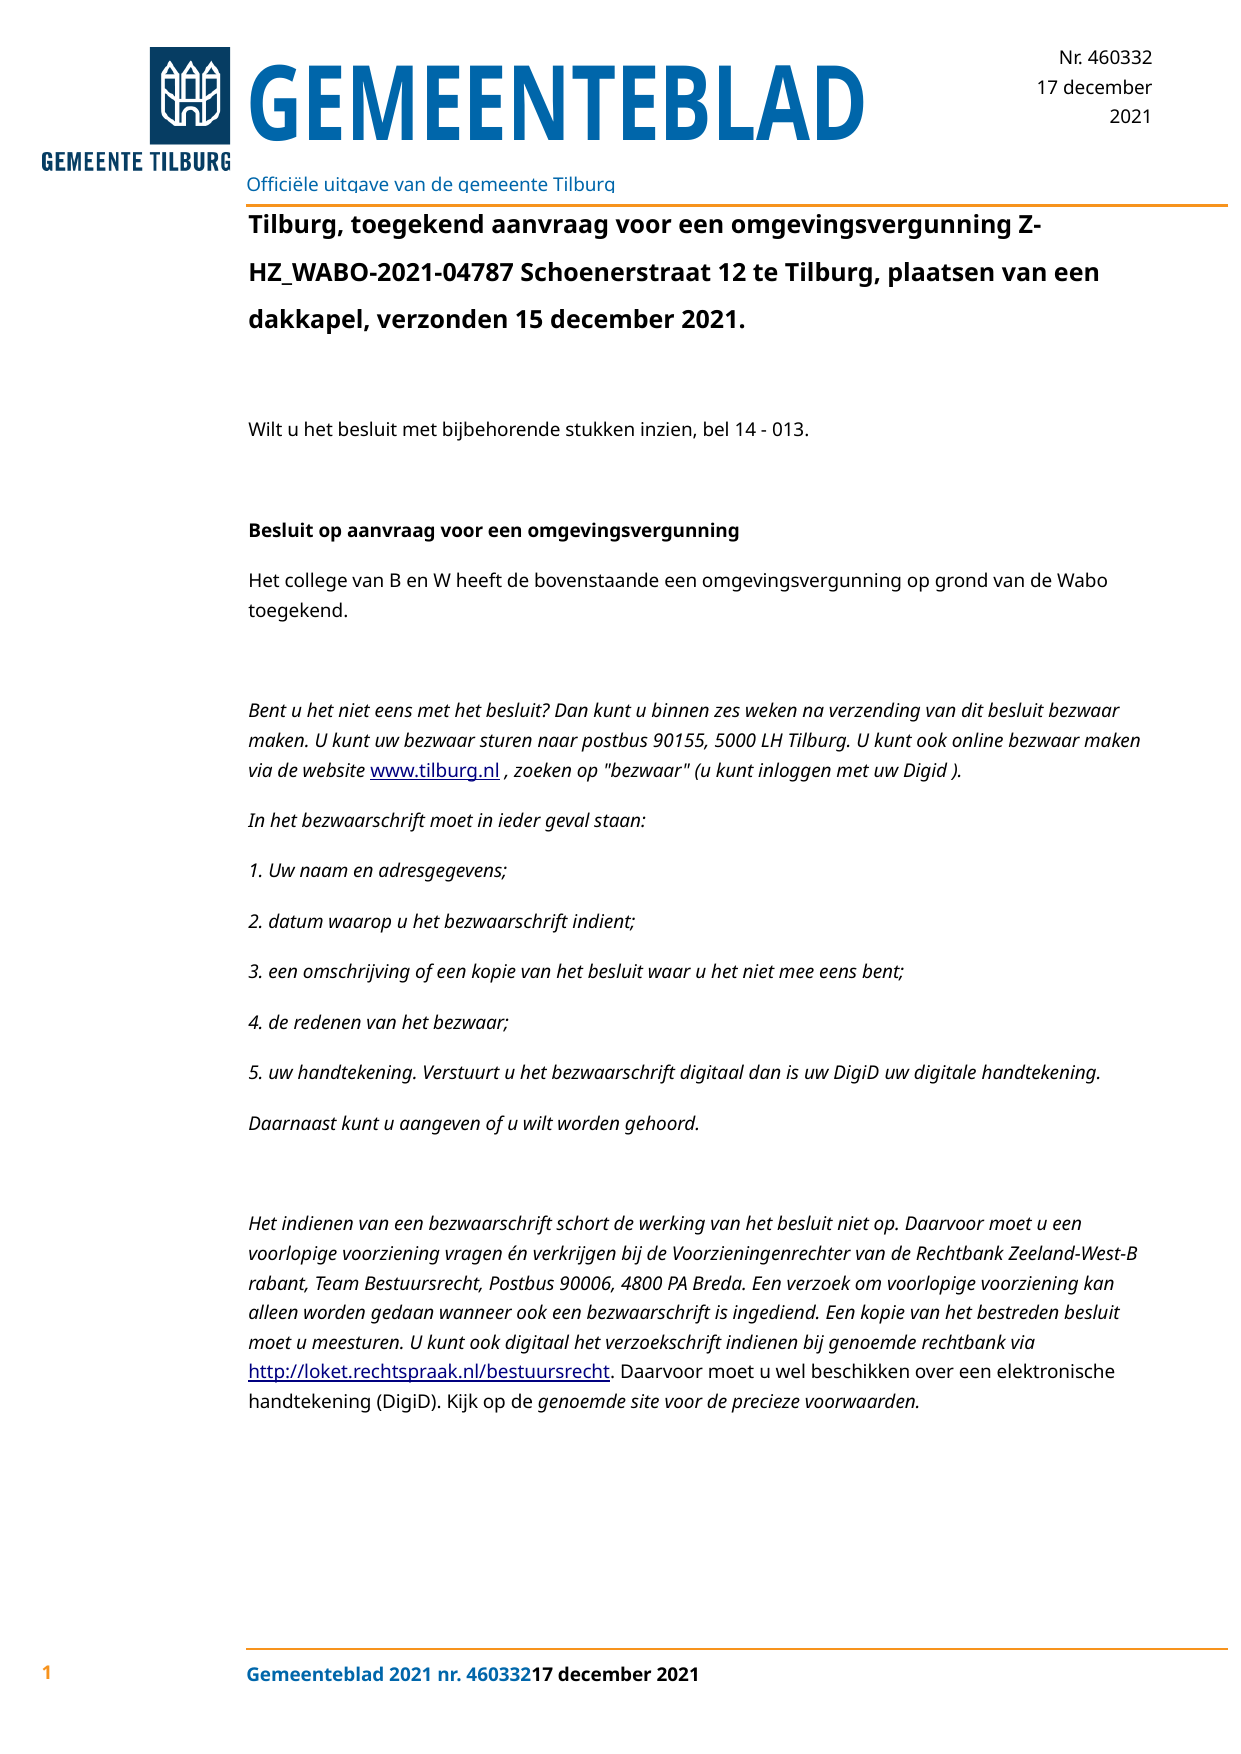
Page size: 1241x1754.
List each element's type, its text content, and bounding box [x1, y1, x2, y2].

text 2. datum waarop u het bezwaarschrift indient; [248, 908, 1152, 934]
text 5. uw handtekening. Verstuurt u het bezwaarschrift digitaal dan is uw DigiD uw digitale handtekening. [248, 1059, 1152, 1085]
text Besluit op aanvraag voor een omgevingsvergunning [248, 517, 1152, 542]
text 1. Uw naam en adresgegevens; [248, 858, 1152, 883]
text Wilt u het besluit met bijbehorende stukken inzien, bel 14 - 013. [248, 416, 1152, 442]
text 3. een omschrijving of een kopie van het besluit waar u het niet mee eens bent; [248, 958, 1152, 984]
picture [41, 47, 231, 172]
text Het college van B en W heeft de bovenstaande een omgevingsvergunning op grond van de Wabo toegekend. [248, 567, 1152, 622]
text In het bezwaarschrift moet in ieder geval staan: [248, 807, 1152, 833]
text Tilburg, toegekend aanvraag voor een omgevingsvergunning Z-HZ_WABO-2021-04787 Schoenerstraat 12 te Tilburg, plaatsen van een dakkapel, verzonden 15 december 2021. [248, 207, 1152, 336]
text 4. de redenen van het bezwaar; [248, 1009, 1152, 1034]
text Daarnaast kunt u aangeven of u wilt worden gehoord. [248, 1110, 1152, 1135]
text Bent u het niet eens met het besluit? Dan kunt u binnen zes weken na verzending van dit besluit bezwaar maken. U kunt uw bezwaar sturen naar postbus 90155, 5000 LH Tilburg. U kunt ook online bezwaar maken via de website www.tilburg.nl , zoeken op "bezwaar" (u kunt inloggen met uw Digid ). [248, 698, 1152, 782]
text Het indienen van een bezwaarschrift schort de werking van het besluit niet op. Daarvoor moet u een voorlopige voorziening vragen én verkrijgen bij de Voorzieningenrechter van de Rechtbank Zeeland-West-B rabant, Team Bestuursrecht, Postbus 90006, 4800 PA Breda. Een verzoek om voorlopige voorziening kan alleen worden gedaan wanneer ook een bezwaarschrift is ingediend. Een kopie van het bestreden besluit moet u meesturen. U kunt ook digitaal het verzoekschrift indienen bij genoemde rechtbank via http://loket.rechtspraak.nl/bestuursrecht. Daarvoor moet u wel beschikken over een elektronische handtekening (DigiD). Kijk op de genoemde site voor de precieze voorwaarden. [248, 1211, 1152, 1414]
